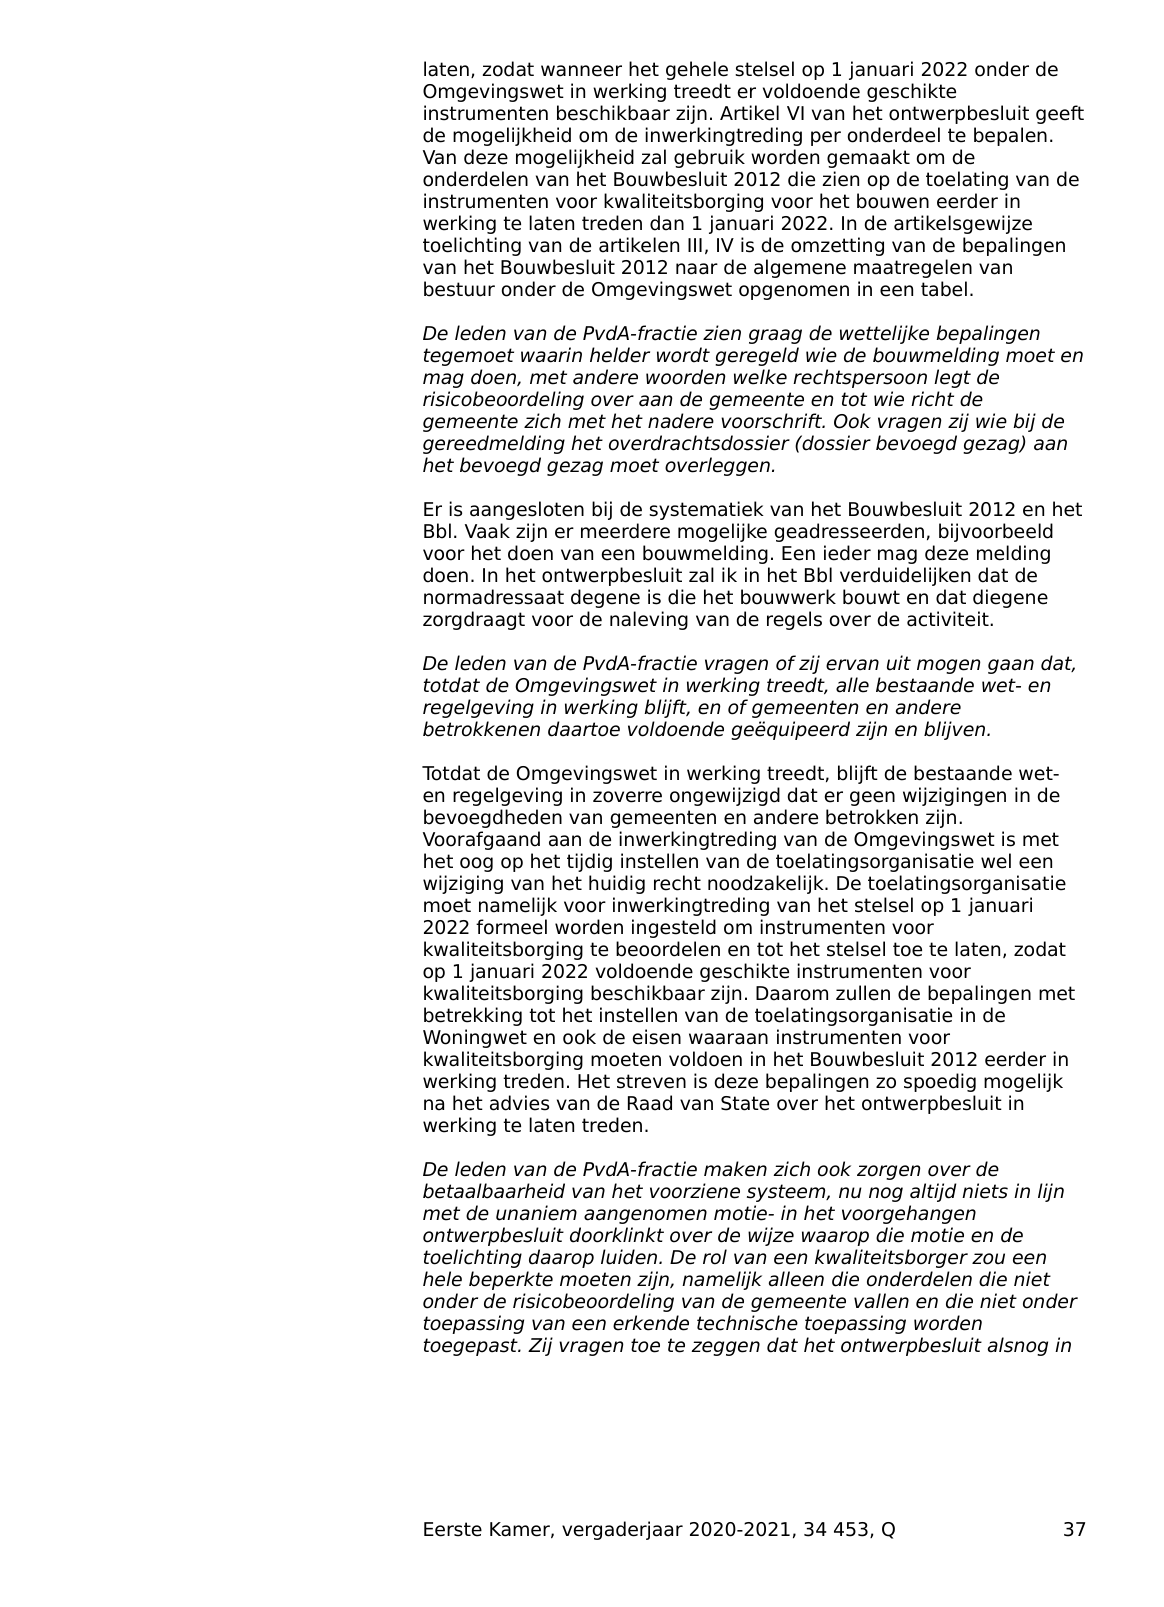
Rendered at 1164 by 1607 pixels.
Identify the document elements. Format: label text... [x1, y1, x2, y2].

text laten, zodat wanneer het gehele stelsel op 1 januari 2022 onder de Omgevingswet in werking treedt er voldoende geschikte instrumenten beschikbaar zijn. Artikel VI van het ontwerpbesluit geeft de mogelijkheid om de inwerkingtreding per onderdeel te bepalen. Van deze mogelijkheid zal gebruik worden gemaakt om de onderdelen van het Bouwbesluit 2012 die zien op de toelating van de instrumenten voor kwaliteitsborging voor het bouwen eerder in werking te laten treden dan 1 januari 2022. In de artikelsgewijze toelichting van de artikelen III, IV is de omzetting van de bepalingen van het Bouwbesluit 2012 naar de algemene maatregelen van bestuur onder de Omgevingswet opgenomen in een tabel. [422, 59, 1087, 301]
text Totdat de Omgevingswet in werking treedt, blijft de bestaande wet- en regelgeving in zoverre ongewijzigd dat er geen wijzigingen in de bevoegdheden van gemeenten en andere betrokken zijn. Voorafgaand aan de inwerkingtreding van de Omgevingswet is met het oog op het tijdig instellen van de toelatingsorganisatie wel een wijziging van het huidig recht noodzakelijk. De toelatingsorganisatie moet namelijk voor inwerkingtreding van het stelsel op 1 januari 2022 formeel worden ingesteld om instrumenten voor kwaliteitsborging te beoordelen en tot het stelsel toe te laten, zodat op 1 januari 2022 voldoende geschikte instrumenten voor kwaliteitsborging beschikbaar zijn. Daarom zullen de bepalingen met betrekking tot het instellen van de toelatingsorganisatie in de Woningwet en ook de eisen waaraan instrumenten voor kwaliteitsborging moeten voldoen in het Bouwbesluit 2012 eerder in werking treden. Het streven is deze bepalingen zo spoedig mogelijk na het advies van de Raad van State over het ontwerpbesluit in werking te laten treden. [422, 763, 1087, 1137]
text De leden van de PvdA-fractie zien graag de wettelijke bepalingen tegemoet waarin helder wordt geregeld wie de bouwmelding moet en mag doen, met andere woorden welke rechtspersoon legt de risicobeoordeling over aan de gemeente en tot wie richt de gemeente zich met het nadere voorschrift. Ook vragen zij wie bij de gereedmelding het overdrachtsdossier (dossier bevoegd gezag) aan het bevoegd gezag moet overleggen. [422, 323, 1087, 477]
text De leden van de PvdA-fractie vragen of zij ervan uit mogen gaan dat, totdat de Omgevingswet in werking treedt, alle bestaande wet- en regelgeving in werking blijft, en of gemeenten en andere betrokkenen daartoe voldoende geëquipeerd zijn en blijven. [422, 653, 1087, 741]
text De leden van de PvdA-fractie maken zich ook zorgen over de betaalbaarheid van het voorziene systeem, nu nog altijd niets in lijn met de unaniem aangenomen motie- in het voorgehangen ontwerpbesluit doorklinkt over de wijze waarop die motie en de toelichting daarop luiden. De rol van een kwaliteitsborger zou een hele beperkte moeten zijn, namelijk alleen die onderdelen die niet onder de risicobeoordeling van de gemeente vallen en die niet onder toepassing van een erkende technische toepassing worden toegepast. Zij vragen toe te zeggen dat het ontwerpbesluit alsnog in [422, 1159, 1087, 1401]
text Er is aangesloten bij de systematiek van het Bouwbesluit 2012 en het Bbl. Vaak zijn er meerdere mogelijke geadresseerden, bijvoorbeeld voor het doen van een bouwmelding. Een ieder mag deze melding doen. In het ontwerpbesluit zal ik in het Bbl verduidelijken dat de normadressaat degene is die het bouwwerk bouwt en dat diegene zorgdraagt voor de naleving van de regels over de activiteit. [422, 499, 1087, 631]
